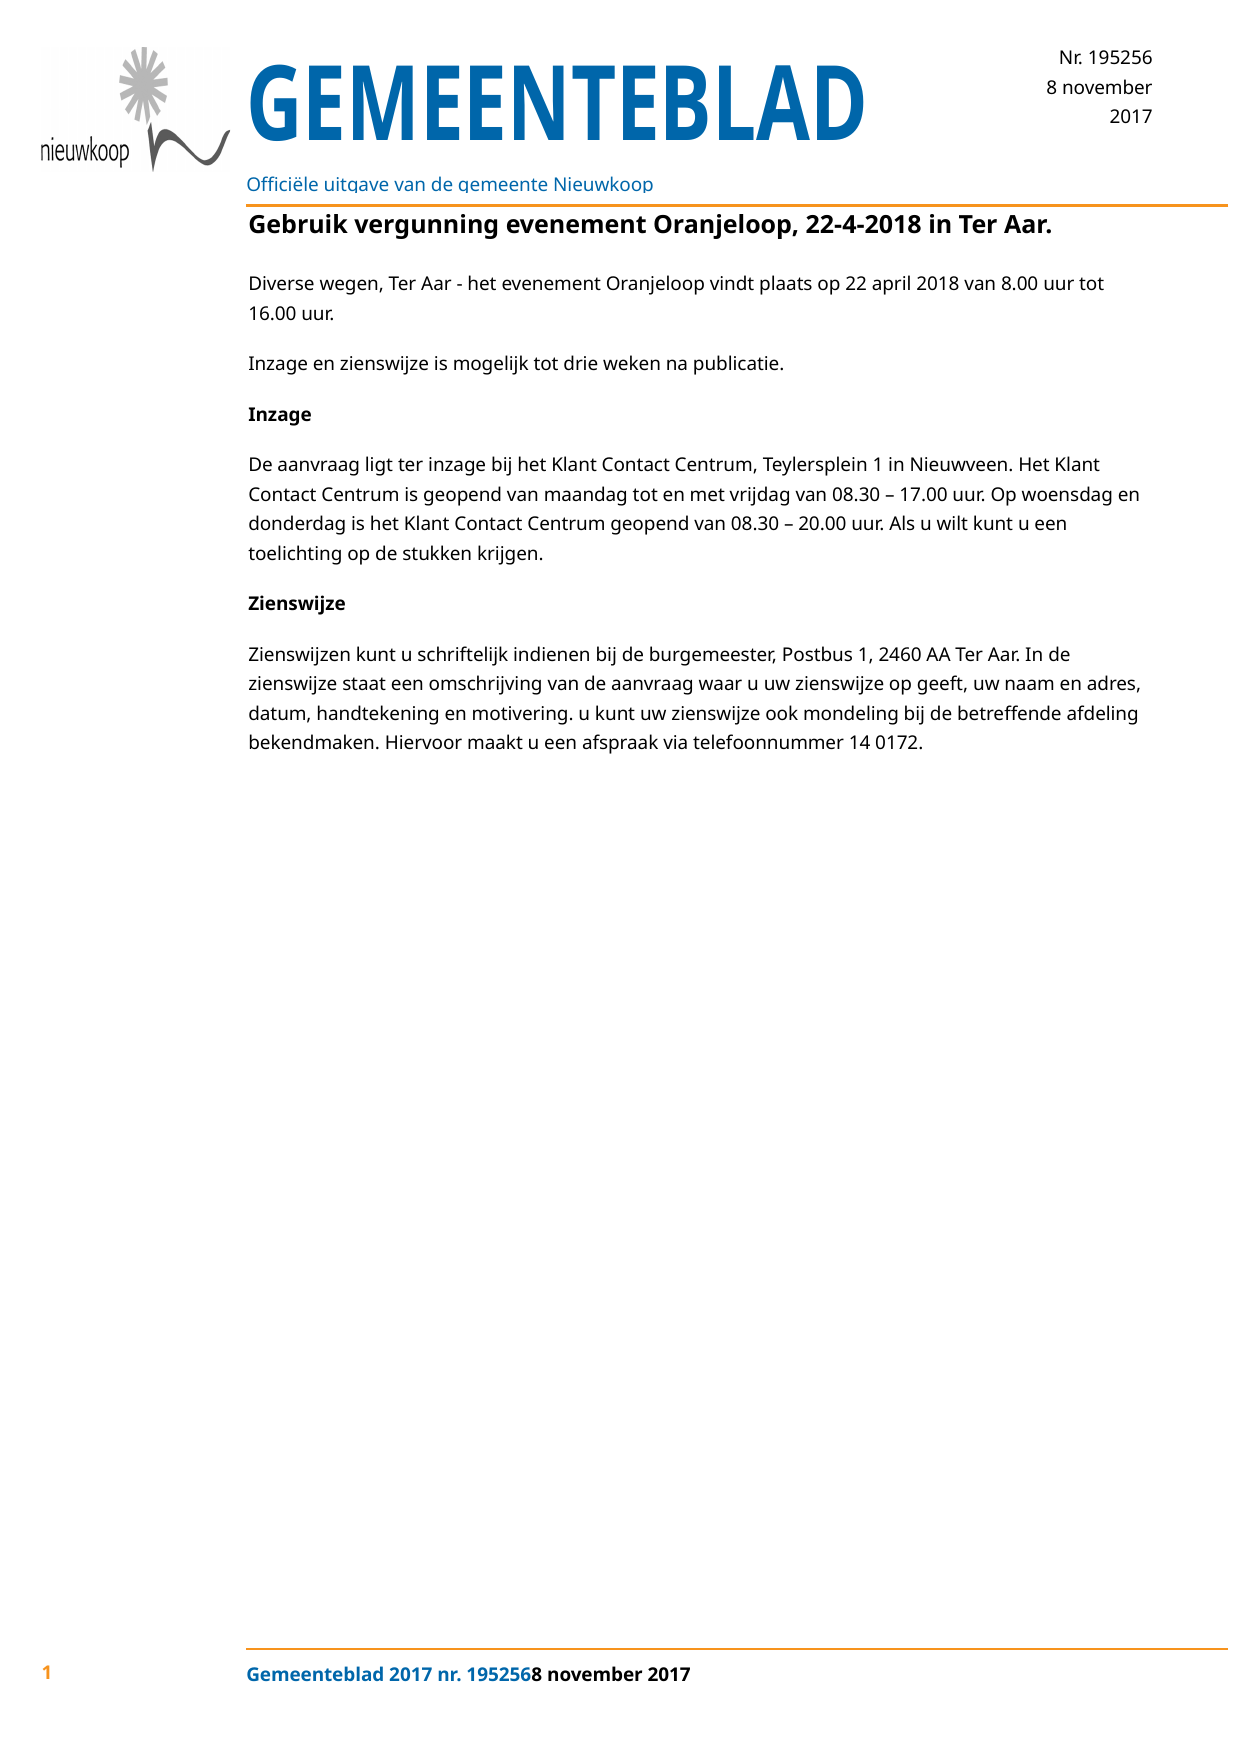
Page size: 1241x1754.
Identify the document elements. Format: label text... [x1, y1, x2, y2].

text De aanvraag ligt ter inzage bij het Klant Contact Centrum, Teylersplein 1 in Nieuwveen. Het Klant Contact Centrum is geopend van maandag tot en met vrijdag van 08.30 – 17.00 uur. Op woensdag en donderdag is het Klant Contact Centrum geopend van 08.30 – 20.00 uur. Als u wilt kunt u een toelichting op de stukken krijgen. [248, 451, 1152, 566]
text Zienswijze [248, 590, 1152, 616]
text Inzage en zienswijze is mogelijk tot drie weken na publicatie. [248, 350, 1152, 376]
text Gebruik vergunning evenement Oranjeloop, 22-4-2018 in Ter Aar. [248, 207, 1152, 241]
picture [41, 47, 231, 172]
text Inzage [248, 401, 1152, 426]
text Zienswijzen kunt u schriftelijk indienen bij de burgemeester, Postbus 1, 2460 AA Ter Aar. In de zienswijze staat een omschrijving van de aanvraag waar u uw zienswijze op geeft, uw naam en adres, datum, handtekening en motivering. u kunt uw zienswijze ook mondeling bij de betreffende afdeling bekendmaken. Hiervoor maakt u een afspraak via telefoonnummer 14 0172. [248, 641, 1152, 755]
text Diverse wegen, Ter Aar - het evenement Oranjeloop vindt plaats op 22 april 2018 van 8.00 uur tot 16.00 uur. [248, 270, 1152, 326]
